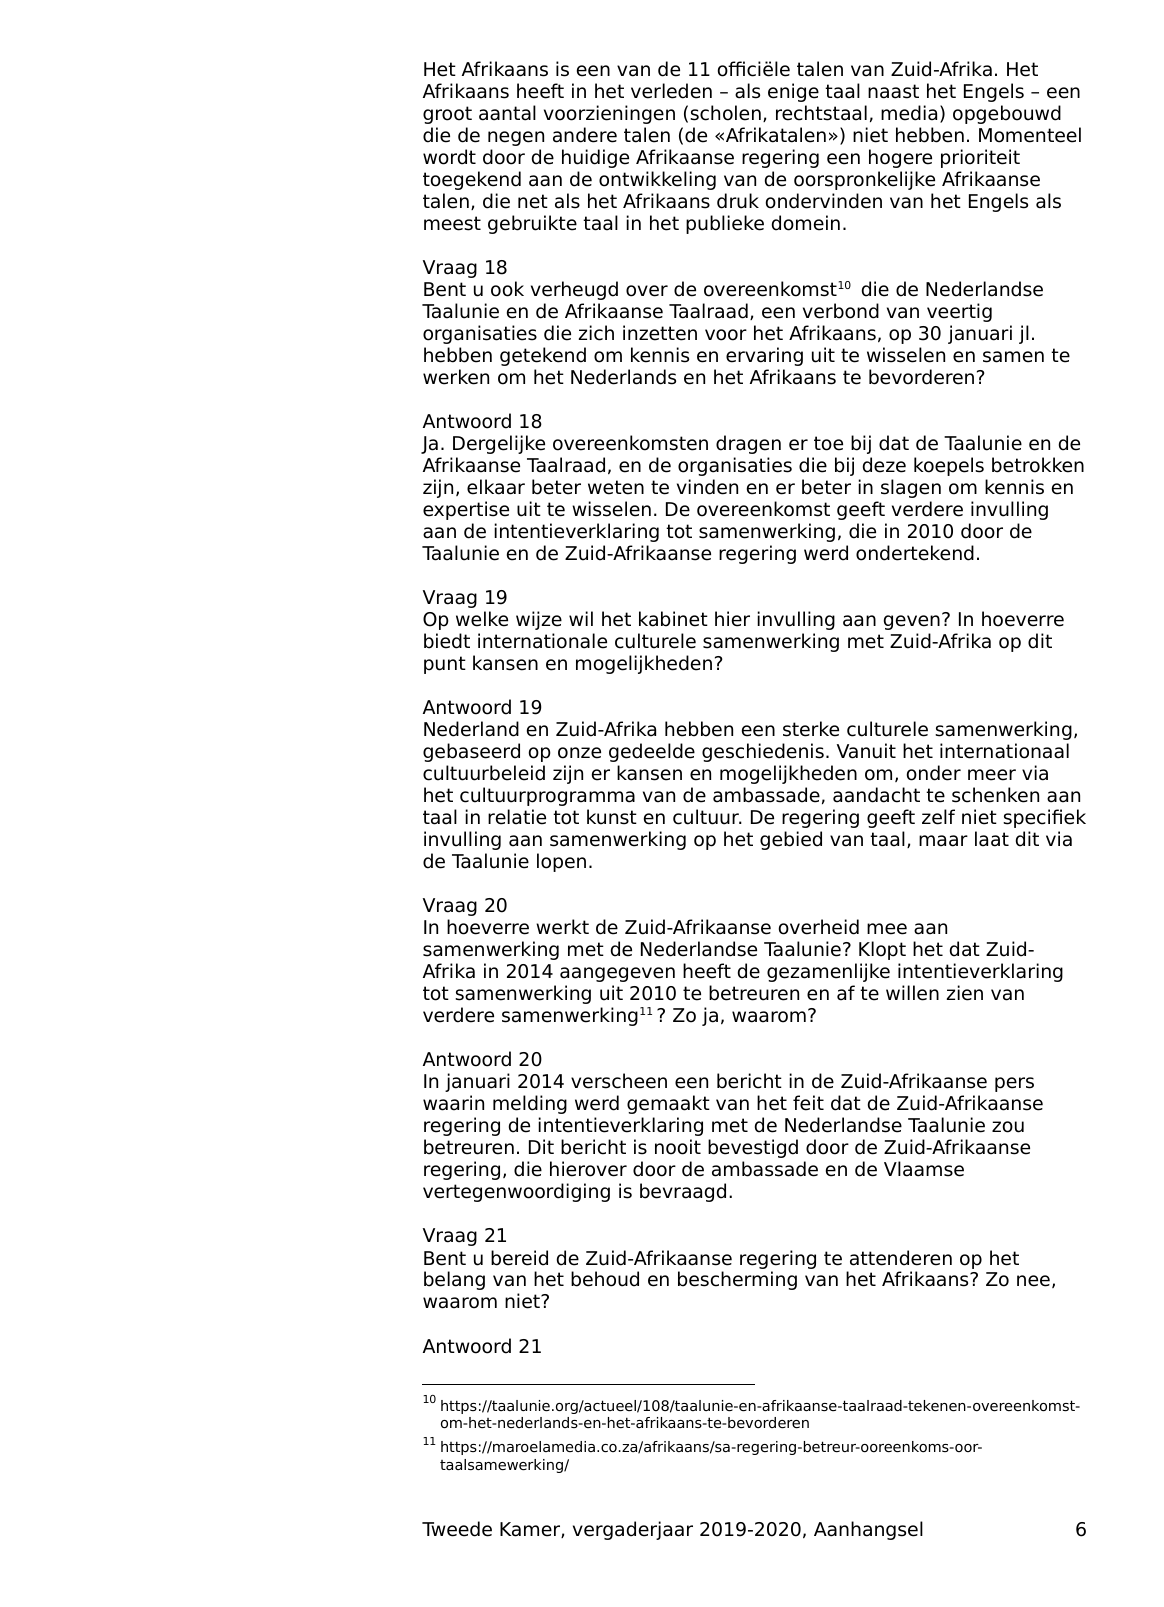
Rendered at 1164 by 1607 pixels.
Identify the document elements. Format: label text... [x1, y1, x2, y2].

text https://taalunie.org/actueel/108/taalunie-en-afrikaanse-taalraad-tekenen-overeenkomst-om-het-nederlands-en-het-afrikaans-te-bevorderen [422, 1393, 1087, 1432]
text Antwoord 19 [422, 697, 1087, 719]
text Vraag 20 [422, 895, 1087, 917]
text Vraag 18 [422, 257, 1087, 279]
text Antwoord 18 [422, 411, 1087, 433]
text Antwoord 21 [422, 1336, 1087, 1357]
text In januari 2014 verscheen een bericht in de Zuid-Afrikaanse pers waarin melding werd gemaakt van het feit dat de Zuid-Afrikaanse regering de intentieverklaring met de Nederlandse Taalunie zou betreuren. Dit bericht is nooit bevestigd door de Zuid-Afrikaanse regering, die hierover door de ambassade en de Vlaamse vertegenwoordiging is bevraagd. [422, 1071, 1087, 1203]
text https://maroelamedia.co.za/afrikaans/sa-regering-betreur-ooreenkoms-oor-taalsamewerking/ [422, 1435, 1087, 1474]
text Vraag 21 [422, 1225, 1087, 1247]
text Op welke wijze wil het kabinet hier invulling aan geven? In hoeverre biedt internationale culturele samenwerking met Zuid-Afrika op dit punt kansen en mogelijkheden? [422, 609, 1087, 675]
text Bent u ook verheugd over de overeenkomst die de Nederlandse Taalunie en de Afrikaanse Taalraad, een verbond van veertig organisaties die zich inzetten voor het Afrikaans, op 30 januari jl. hebben getekend om kennis en ervaring uit te wisselen en samen te werken om het Nederlands en het Afrikaans te bevorderen? [422, 279, 1087, 389]
text Bent u bereid de Zuid-Afrikaanse regering te attenderen op het belang van het behoud en bescherming van het Afrikaans? Zo nee, waarom niet? [422, 1247, 1087, 1313]
text Het Afrikaans is een van de 11 officiële talen van Zuid-Afrika. Het Afrikaans heeft in het verleden – als enige taal naast het Engels – een groot aantal voorzieningen (scholen, rechtstaal, media) opgebouwd die de negen andere talen (de «Afrikatalen») niet hebben. Momenteel wordt door de huidige Afrikaanse regering een hogere prioriteit toegekend aan de ontwikkeling van de oorspronkelijke Afrikaanse talen, die net als het Afrikaans druk ondervinden van het Engels als meest gebruikte taal in het publieke domein. [422, 59, 1087, 235]
text Vraag 19 [422, 587, 1087, 609]
text Antwoord 20 [422, 1049, 1087, 1071]
text Nederland en Zuid-Afrika hebben een sterke culturele samenwerking, gebaseerd op onze gedeelde geschiedenis. Vanuit het internationaal cultuurbeleid zijn er kansen en mogelijkheden om, onder meer via het cultuurprogramma van de ambassade, aandacht te schenken aan taal in relatie tot kunst en cultuur. De regering geeft zelf niet specifiek invulling aan samenwerking op het gebied van taal, maar laat dit via de Taalunie lopen. [422, 719, 1087, 873]
text In hoeverre werkt de Zuid-Afrikaanse overheid mee aan samenwerking met de Nederlandse Taalunie? Klopt het dat Zuid-Afrika in 2014 aangegeven heeft de gezamenlijke intentieverklaring tot samenwerking uit 2010 te betreuren en af te willen zien van verdere samenwerking? Zo ja, waarom? [422, 917, 1087, 1027]
text Ja. Dergelijke overeenkomsten dragen er toe bij dat de Taalunie en de Afrikaanse Taalraad, en de organisaties die bij deze koepels betrokken zijn, elkaar beter weten te vinden en er beter in slagen om kennis en expertise uit te wisselen. De overeenkomst geeft verdere invulling aan de intentieverklaring tot samenwerking, die in 2010 door de Taalunie en de Zuid-Afrikaanse regering werd ondertekend. [422, 433, 1087, 565]
